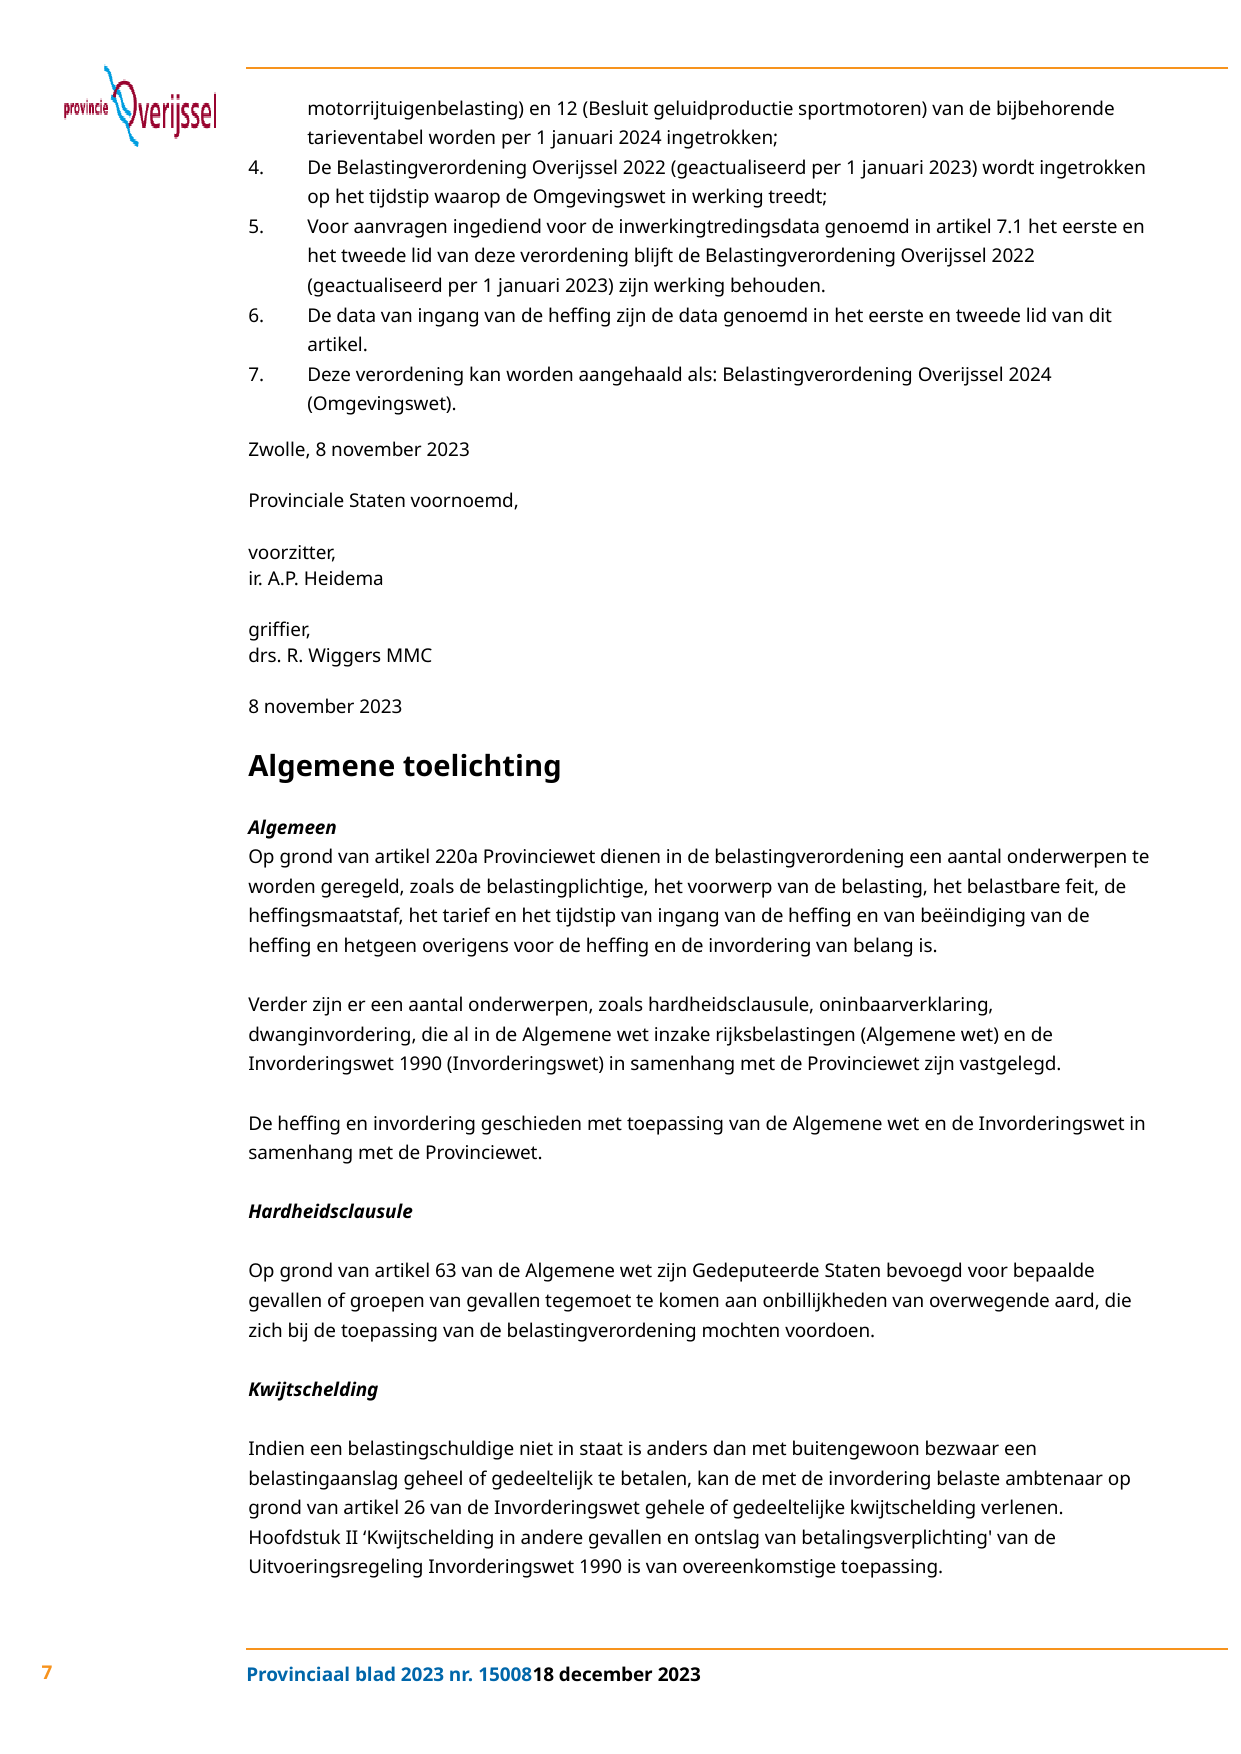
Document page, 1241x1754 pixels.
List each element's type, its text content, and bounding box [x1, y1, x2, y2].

text Zwolle, 8 november 2023 [248, 436, 1152, 462]
text Algemeen [248, 814, 1152, 839]
text Algemene toelichting [248, 745, 1152, 785]
picture [41, 47, 231, 172]
list De Belastingverordening Overijssel 2022 (geactualiseerd per 1 januari 2023) wordt ingetrokken op het tijdstip waarop de Omgevingswet in werking treedt; [248, 154, 1152, 209]
text griffier, [248, 616, 1152, 642]
text Kwijtschelding [248, 1376, 1152, 1402]
text Verder zijn er een aantal onderwerpen, zoals hardheidsclausule, oninbaarverklaring, dwanginvordering, die al in de Algemene wet inzake rijksbelastingen (Algemene wet) en de Invorderingswet 1990 (Invorderingswet) in samenhang met de Provinciewet zijn vastgelegd. [248, 991, 1152, 1076]
text Provinciale Staten voornoemd, [248, 488, 1152, 513]
text ir. A.P. Heidema [248, 565, 1152, 591]
list De data van ingang van de heffing zijn de data genoemd in het eerste en tweede lid van dit artikel. [248, 302, 1152, 357]
text voorzitter, [248, 539, 1152, 565]
list Deze verordening kan worden aangehaald als: Belastingverordening Overijssel 2024 (Omgevingswet). [248, 361, 1152, 416]
text Op grond van artikel 220a Provinciewet dienen in de belastingverordening een aantal onderwerpen te worden geregeld, zoals de belastingplichtige, het voorwerp van de belasting, het belastbare feit, de heffingsmaatstaf, het tarief en het tijdstip van ingang van de heffing en van beëindiging van de heffing en hetgeen overigens voor de heffing en de invordering van belang is. [248, 843, 1152, 958]
text Hardheidsclausule [248, 1198, 1152, 1224]
list motorrijtuigenbelasting) en 12 (Besluit geluidproductie sportmotoren) van de bijbehorende tarieventabel worden per 1 januari 2024 ingetrokken; [248, 95, 1152, 150]
list Voor aanvragen ingediend voor de inwerkingtredingsdata genoemd in artikel 7.1 het eerste en het tweede lid van deze verordening blijft de Belastingverordening Overijssel 2022 (geactualiseerd per 1 januari 2023) zijn werking behouden. [248, 213, 1152, 298]
text Op grond van artikel 63 van de Algemene wet zijn Gedeputeerde Staten bevoegd voor bepaalde gevallen of groepen van gevallen tegemoet te komen aan onbillijkheden van overwegende aard, die zich bij de toepassing van de belastingverordening mochten voordoen. [248, 1258, 1152, 1342]
text De heffing en invordering geschieden met toepassing van de Algemene wet en de Invorderingswet in samenhang met de Provinciewet. [248, 1110, 1152, 1165]
text drs. R. Wiggers MMC [248, 642, 1152, 668]
text Indien een belastingschuldige niet in staat is anders dan met buitengewoon bezwaar een belastingaanslag geheel of gedeeltelijk te betalen, kan de met de invordering belaste ambtenaar op grond van artikel 26 van de Invorderingswet gehele of gedeeltelijke kwijtschelding verlenen. Hoofdstuk II ‘Kwijtschelding in andere gevallen en ontslag van betalingsverplichting' van de Uitvoeringsregeling Invorderingswet 1990 is van overeenkomstige toepassing. [248, 1435, 1152, 1579]
text 8 november 2023 [248, 693, 1152, 719]
